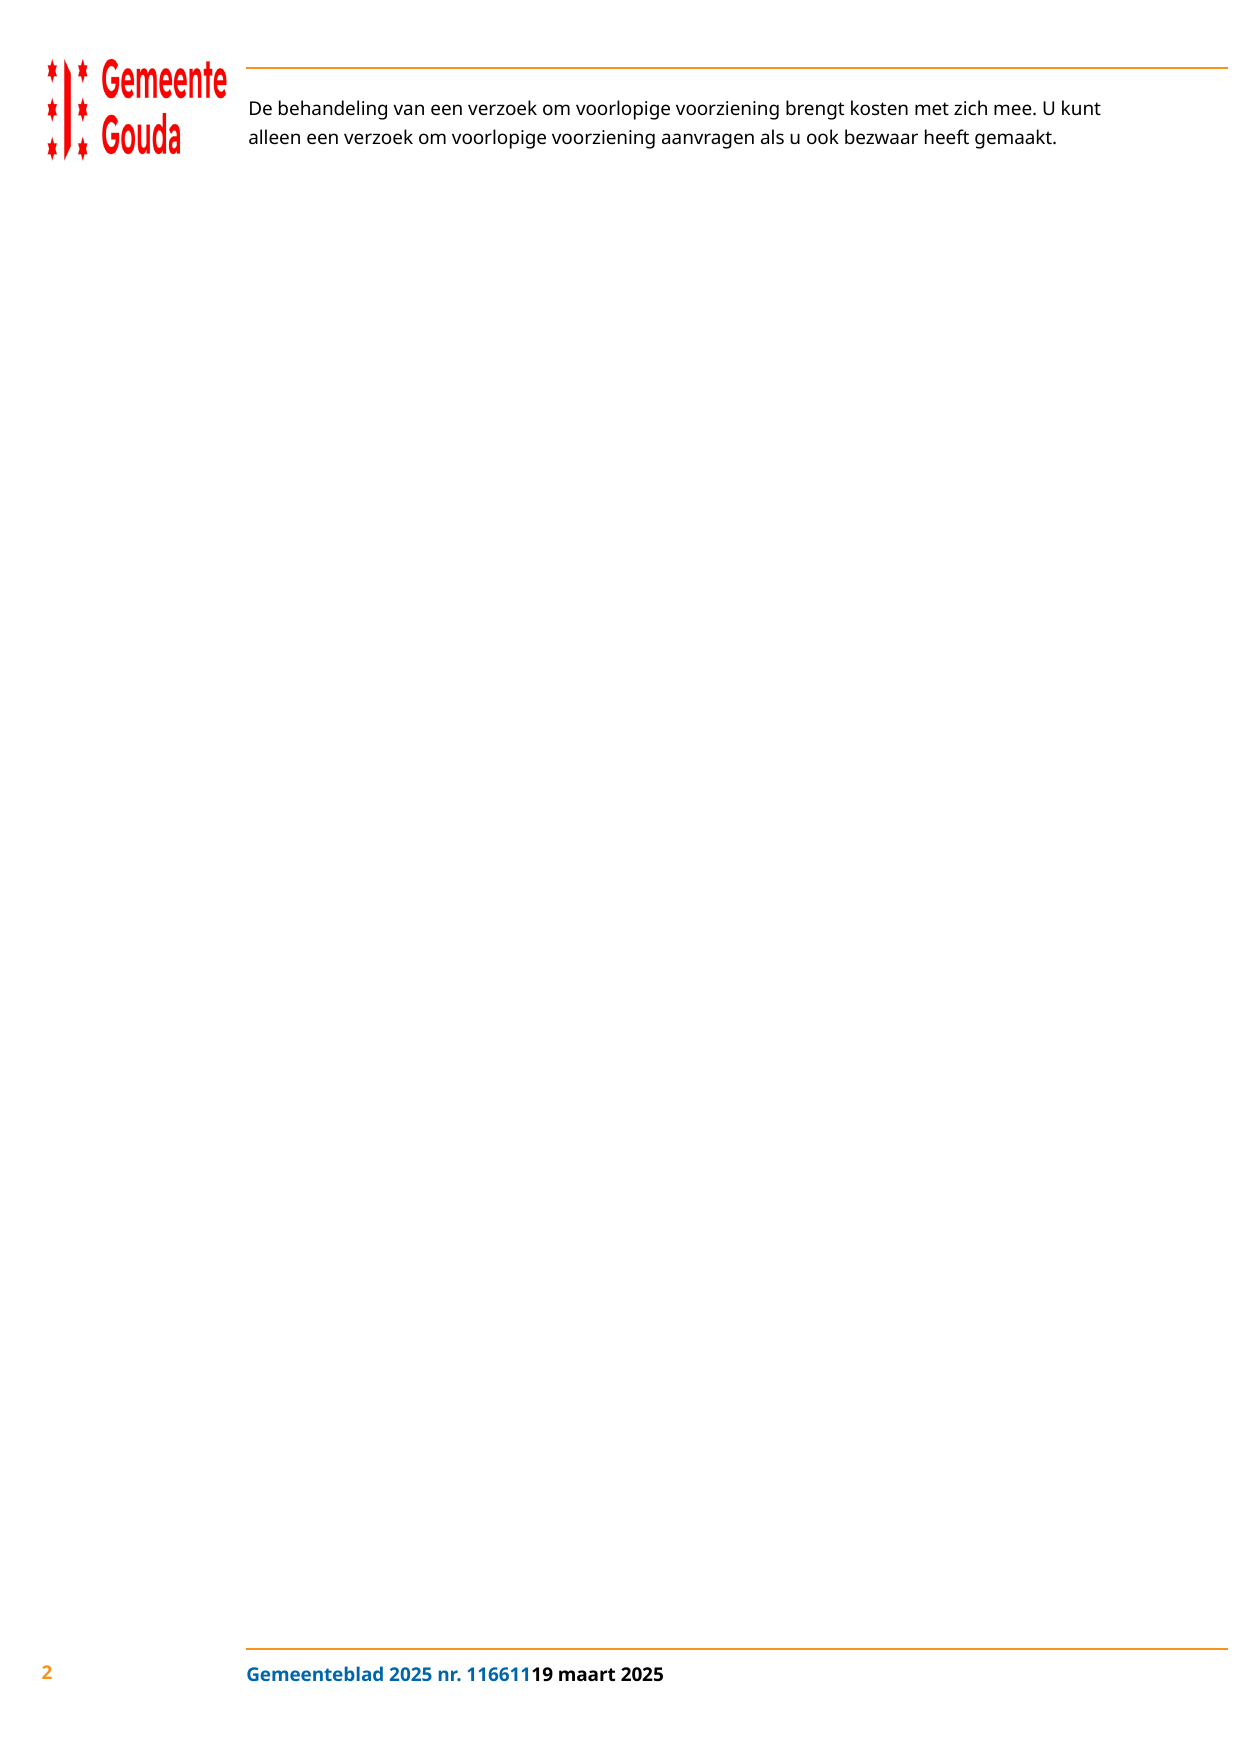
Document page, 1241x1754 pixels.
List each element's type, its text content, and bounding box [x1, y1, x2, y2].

text De behandeling van een verzoek om voorlopige voorziening brengt kosten met zich mee. U kunt alleen een verzoek om voorlopige voorziening aanvragen als u ook bezwaar heeft gemaakt. [248, 95, 1152, 150]
picture [41, 47, 231, 172]
